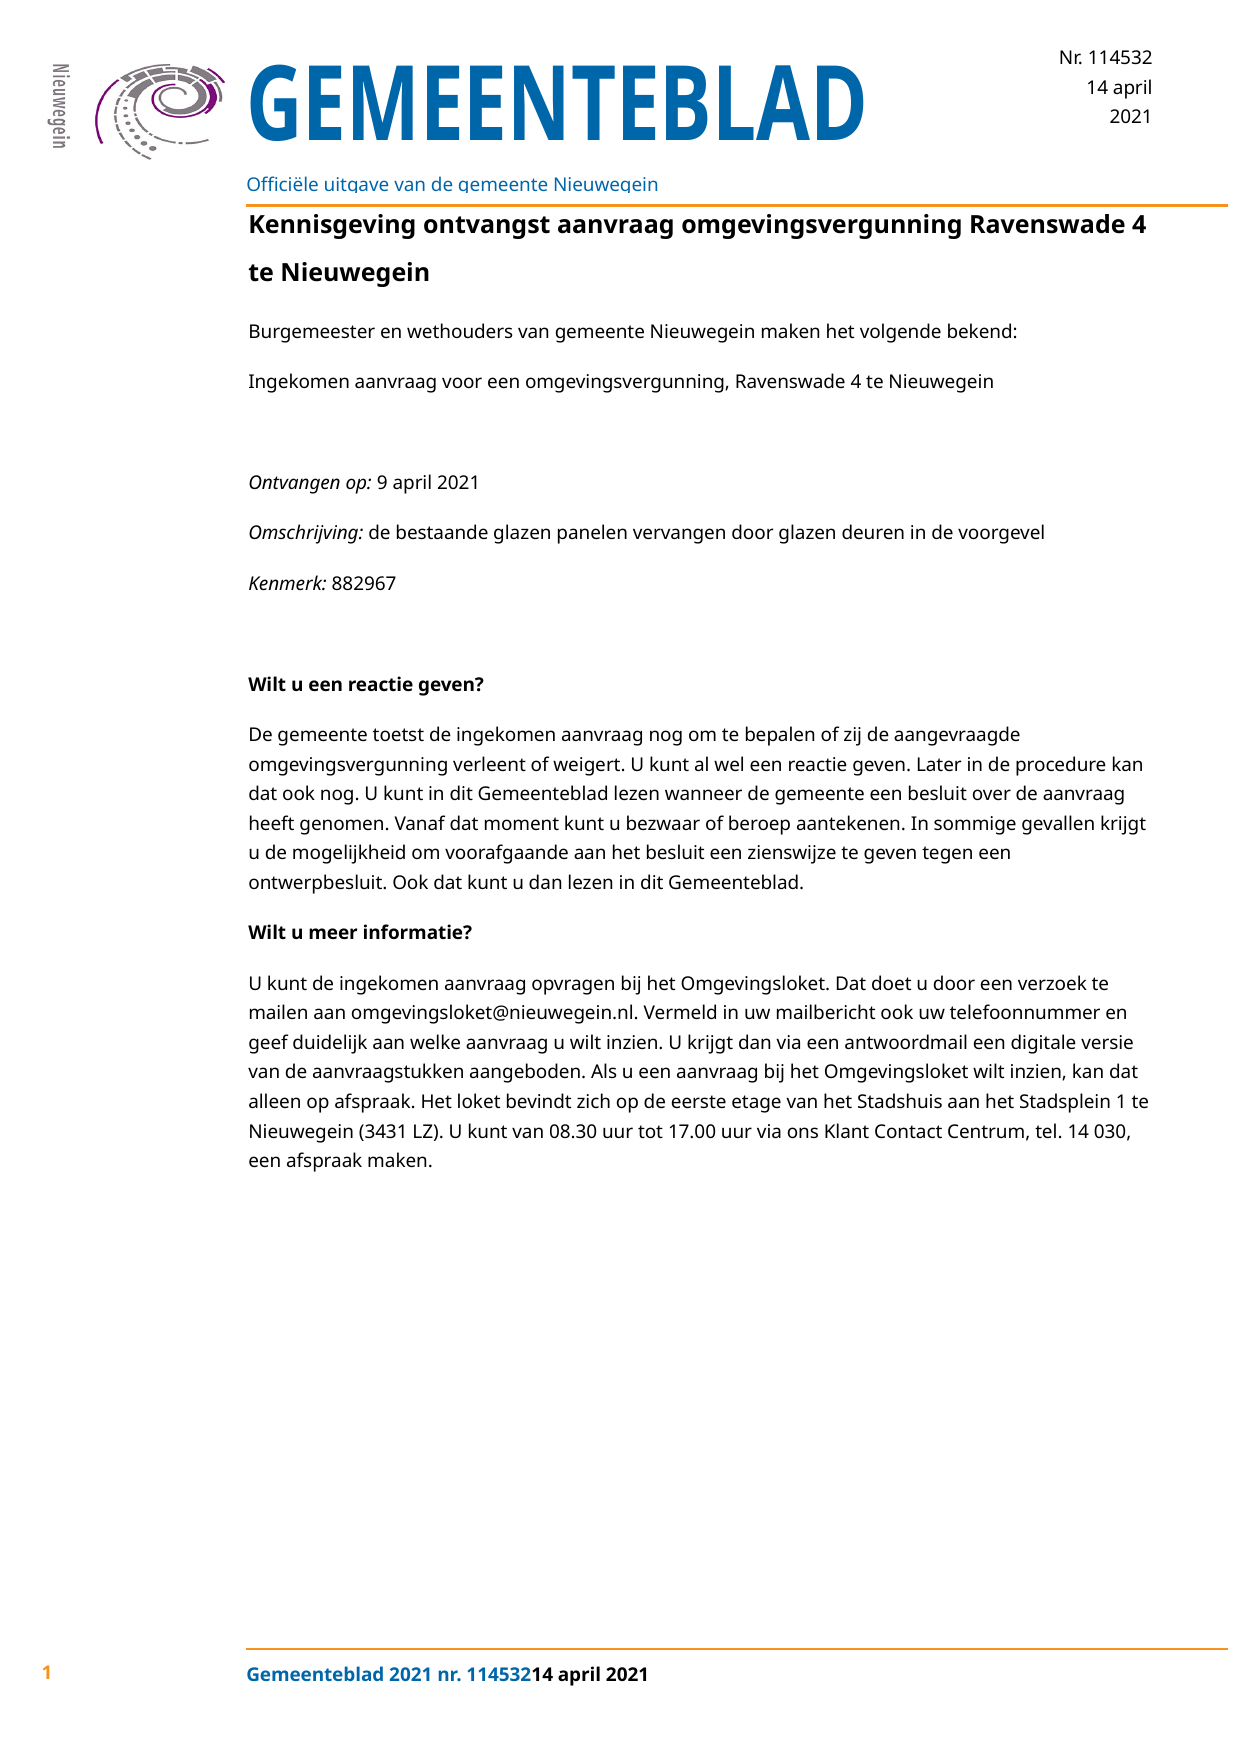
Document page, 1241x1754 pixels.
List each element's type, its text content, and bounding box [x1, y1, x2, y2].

picture [41, 47, 231, 172]
text Ontvangen op: 9 april 2021 [248, 469, 1152, 495]
text De gemeente toetst de ingekomen aanvraag nog om te bepalen of zij de aangevraagde omgevingsvergunning verleent of weigert. U kunt al wel een reactie geven. Later in de procedure kan dat ook nog. U kunt in dit Gemeenteblad lezen wanneer de gemeente een besluit over de aanvraag heeft genomen. Vanaf dat moment kunt u bezwaar of beroep aantekenen. In sommige gevallen krijgt u de mogelijkheid om voorafgaande aan het besluit een zienswijze te geven tegen een ontwerpbesluit. Ook dat kunt u dan lezen in dit Gemeenteblad. [248, 721, 1152, 895]
text Ingekomen aanvraag voor een omgevingsvergunning, Ravenswade 4 te Nieuwegein [248, 368, 1152, 394]
text Kennisgeving ontvangst aanvraag omgevingsvergunning Ravenswade 4 te Nieuwegein [248, 207, 1152, 288]
text Kenmerk: 882967 [248, 570, 1152, 596]
text Burgemeester en wethouders van gemeente Nieuwegein maken het volgende bekend: [248, 318, 1152, 344]
text Omschrijving: de bestaande glazen panelen vervangen door glazen deuren in de voorgevel [248, 519, 1152, 545]
text Wilt u meer informatie? [248, 919, 1152, 945]
text Wilt u een reactie geven? [248, 671, 1152, 697]
text U kunt de ingekomen aanvraag opvragen bij het Omgevingsloket. Dat doet u door een verzoek te mailen aan omgevingsloket@nieuwegein.nl. Vermeld in uw mailbericht ook uw telefoonnummer en geef duidelijk aan welke aanvraag u wilt inzien. U krijgt dan via een antwoordmail een digitale versie van de aanvraagstukken aangeboden. Als u een aanvraag bij het Omgevingsloket wilt inzien, kan dat alleen op afspraak. Het loket bevindt zich op de eerste etage van het Stadshuis aan het Stadsplein 1 te Nieuwegein (3431 LZ). U kunt van 08.30 uur tot 17.00 uur via ons Klant Contact Centrum, tel. 14 030, een afspraak maken. [248, 970, 1152, 1173]
